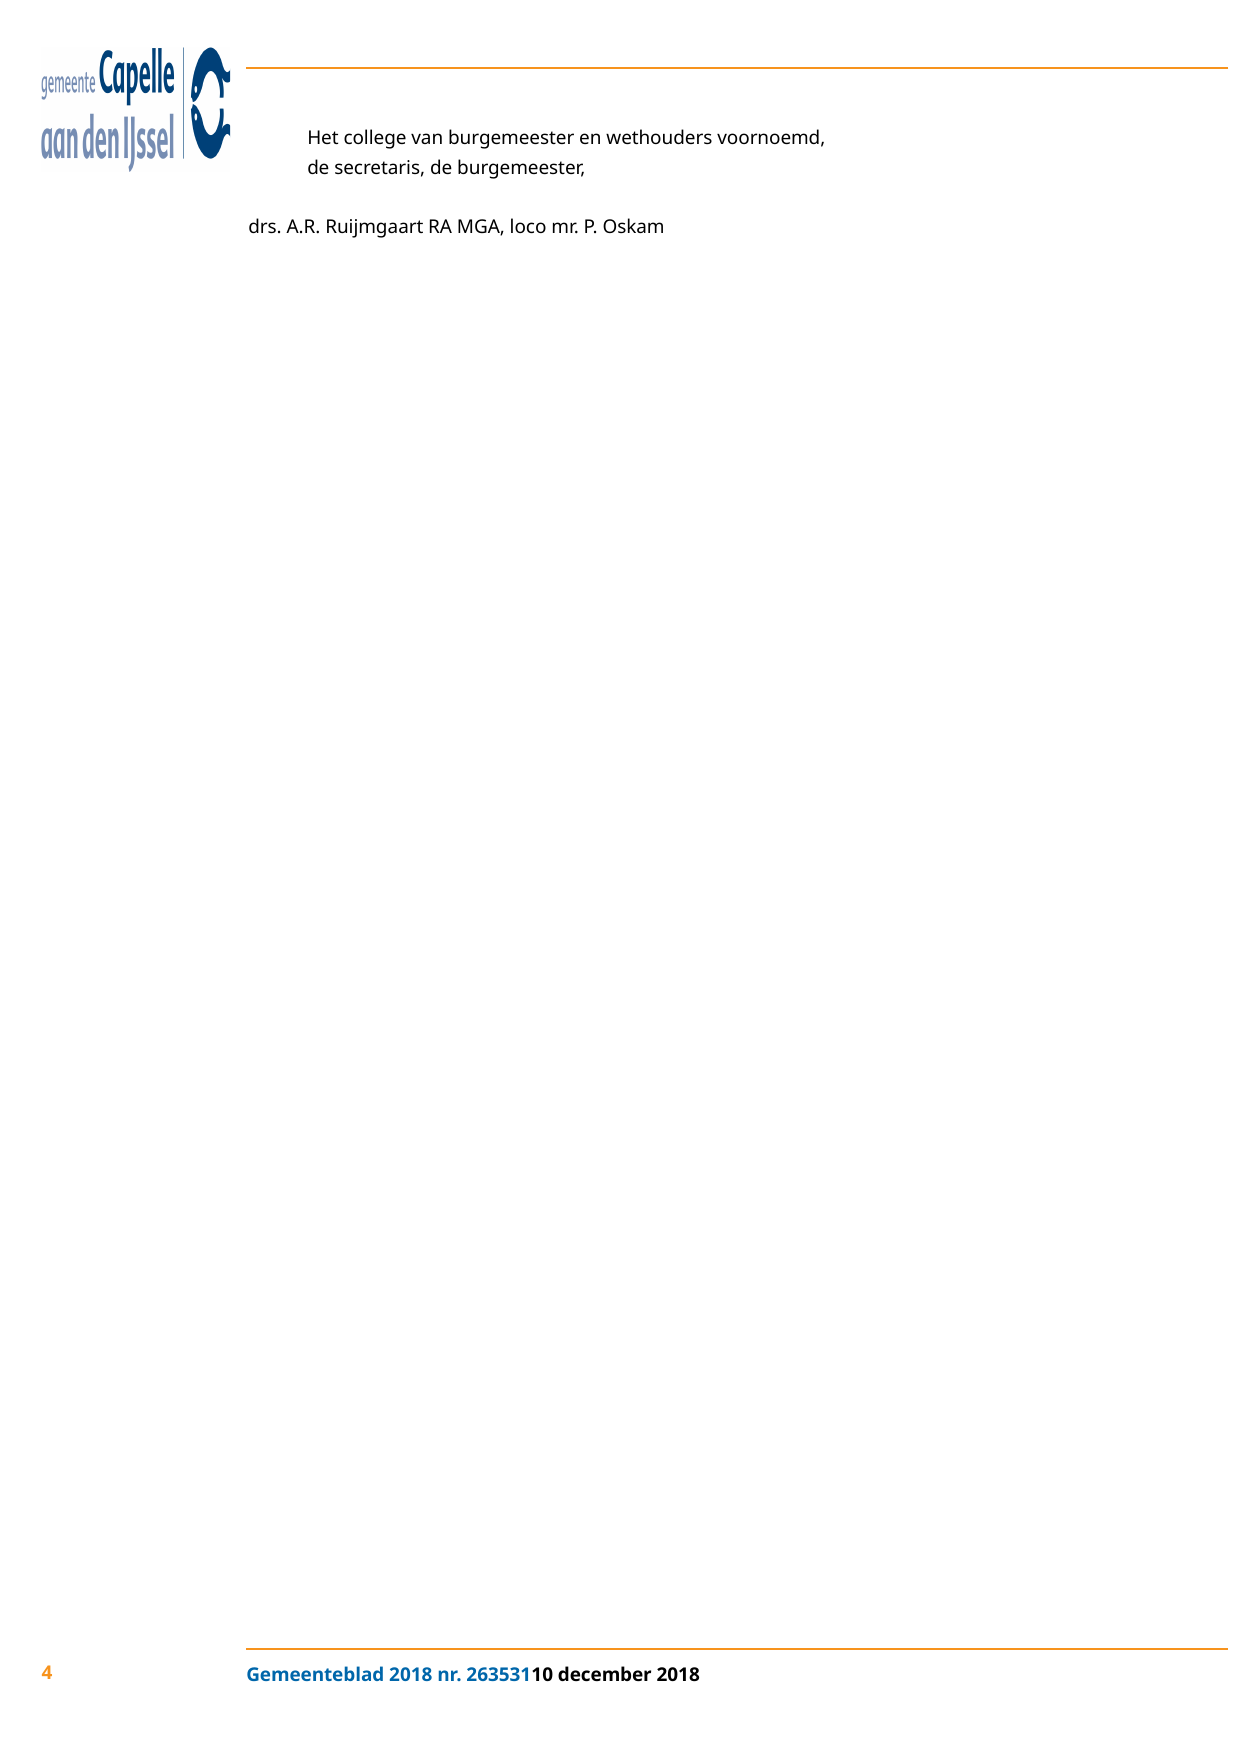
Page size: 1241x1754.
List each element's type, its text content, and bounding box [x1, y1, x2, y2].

list Het college van burgemeester en wethouders voornoemd, [248, 124, 1152, 150]
text drs. A.R. Ruijmgaart RA MGA, loco mr. P. Oskam [248, 213, 1152, 239]
picture [41, 47, 231, 172]
list de secretaris, de burgemeester, [248, 154, 1152, 180]
